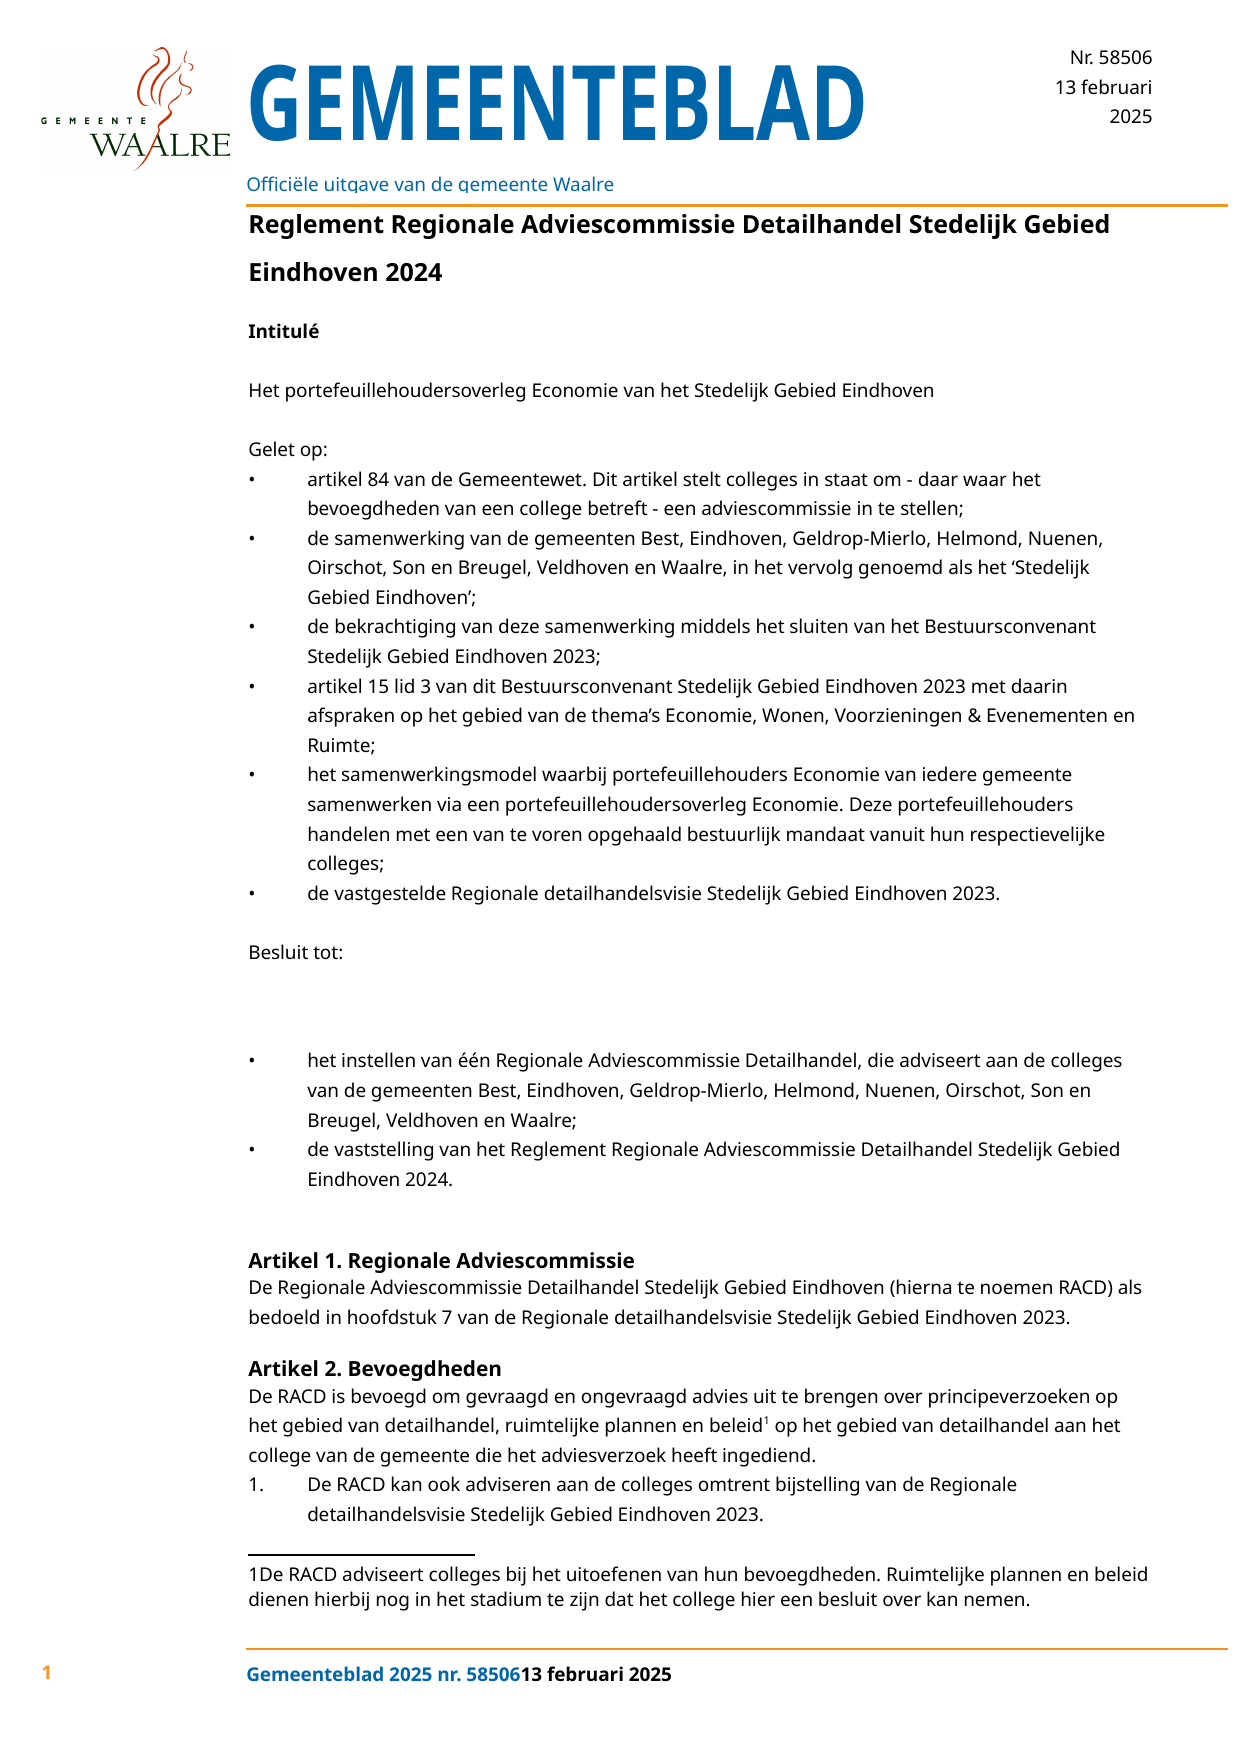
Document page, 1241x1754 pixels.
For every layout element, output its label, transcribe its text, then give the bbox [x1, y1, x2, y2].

text Het portefeuillehoudersoverleg Economie van het Stedelijk Gebied Eindhoven [248, 377, 1152, 403]
text Besluit tot: [248, 939, 1152, 965]
picture [41, 47, 231, 172]
list de bekrachtiging van deze samenwerking middels het sluiten van het Bestuursconvenant Stedelijk Gebied Eindhoven 2023; [248, 614, 1152, 669]
text Gelet op: [248, 436, 1152, 462]
list artikel 15 lid 3 van dit Bestuursconvenant Stedelijk Gebied Eindhoven 2023 met daarin afspraken op het gebied van de thema’s Economie, Wonen, Voorzieningen & Evenementen en Ruimte; [248, 673, 1152, 758]
text Reglement Regionale Adviescommissie Detailhandel Stedelijk Gebied Eindhoven 2024 [248, 207, 1152, 288]
list artikel 84 van de Gemeentewet. Dit artikel stelt colleges in staat om - daar waar het bevoegdheden van een college betreft - een adviescommissie in te stellen; [248, 466, 1152, 521]
text De RACD adviseert colleges bij het uitoefenen van hun bevoegdheden. Ruimtelijke plannen en beleid dienen hierbij nog in het stadium te zijn dat het college hier een besluit over kan nemen. [248, 1561, 1152, 1612]
text Artikel 1. Regionale Adviescommissie [248, 1246, 1152, 1274]
list het samenwerkingsmodel waarbij portefeuillehouders Economie van iedere gemeente samenwerken via een portefeuillehoudersoverleg Economie. Deze portefeuillehouders handelen met een van te voren opgehaald bestuurlijk mandaat vanuit hun respectievelijke colleges; [248, 762, 1152, 876]
text Artikel 2. Bevoegdheden [248, 1354, 1152, 1383]
text De Regionale Adviescommissie Detailhandel Stedelijk Gebied Eindhoven (hierna te noemen RACD) als bedoeld in hoofdstuk 7 van de Regionale detailhandelsvisie Stedelijk Gebied Eindhoven 2023. [248, 1274, 1152, 1330]
text De RACD is bevoegd om gevraagd en ongevraagd advies uit te brengen over principeverzoeken op het gebied van detailhandel, ruimtelijke plannen en beleid op het gebied van detailhandel aan het college van de gemeente die het adviesverzoek heeft ingediend. [248, 1383, 1152, 1468]
list de samenwerking van de gemeenten Best, Eindhoven, Geldrop-Mierlo, Helmond, Nuenen, Oirschot, Son en Breugel, Veldhoven en Waalre, in het vervolg genoemd als het ‘Stedelijk Gebied Eindhoven’; [248, 525, 1152, 610]
list De RACD kan ook adviseren aan de colleges omtrent bijstelling van de Regionale detailhandelsvisie Stedelijk Gebied Eindhoven 2023. [248, 1472, 1152, 1527]
text Intitulé [248, 318, 1152, 344]
list de vastgestelde Regionale detailhandelsvisie Stedelijk Gebied Eindhoven 2023. [248, 880, 1152, 906]
list de vaststelling van het Reglement Regionale Adviescommissie Detailhandel Stedelijk Gebied Eindhoven 2024. [248, 1136, 1152, 1192]
list het instellen van één Regionale Adviescommissie Detailhandel, die adviseert aan de colleges van de gemeenten Best, Eindhoven, Geldrop-Mierlo, Helmond, Nuenen, Oirschot, Son en Breugel, Veldhoven en Waalre; [248, 1048, 1152, 1132]
